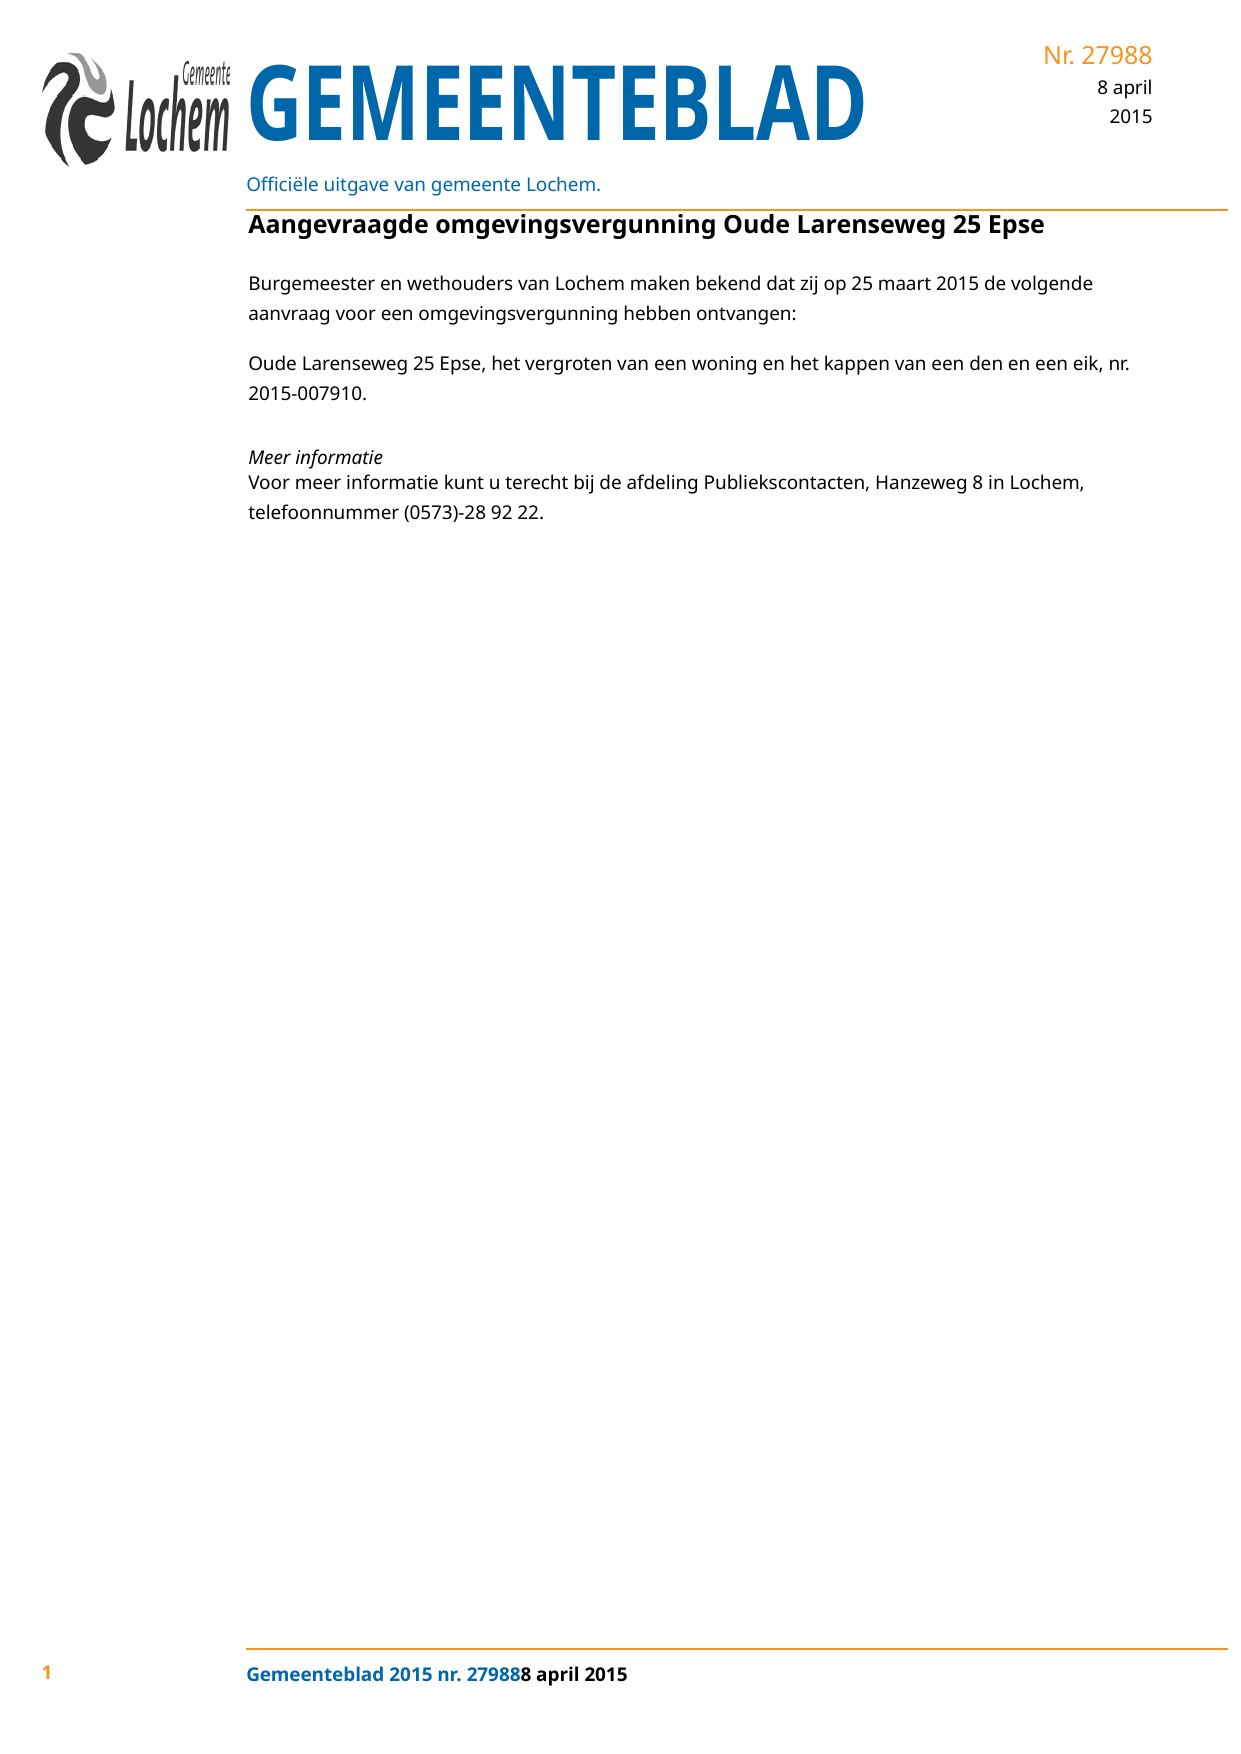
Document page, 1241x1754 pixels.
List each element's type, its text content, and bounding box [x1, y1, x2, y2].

text Meer informatie [248, 444, 1152, 469]
text Oude Larenseweg 25 Epse, het vergroten van een woning en het kappen van een den en een eik, nr. 2015-007910. [248, 350, 1152, 406]
picture [41, 47, 231, 172]
text Burgemeester en wethouders van Lochem maken bekend dat zij op 25 maart 2015 de volgende aanvraag voor een omgevingsvergunning hebben ontvangen: [248, 270, 1152, 326]
text Aangevraagde omgevingsvergunning Oude Larenseweg 25 Epse [248, 211, 1152, 241]
text Voor meer informatie kunt u terecht bij de afdeling Publiekscontacten, Hanzeweg 8 in Lochem, telefoonnummer (0573)-28 92 22. [248, 469, 1152, 525]
